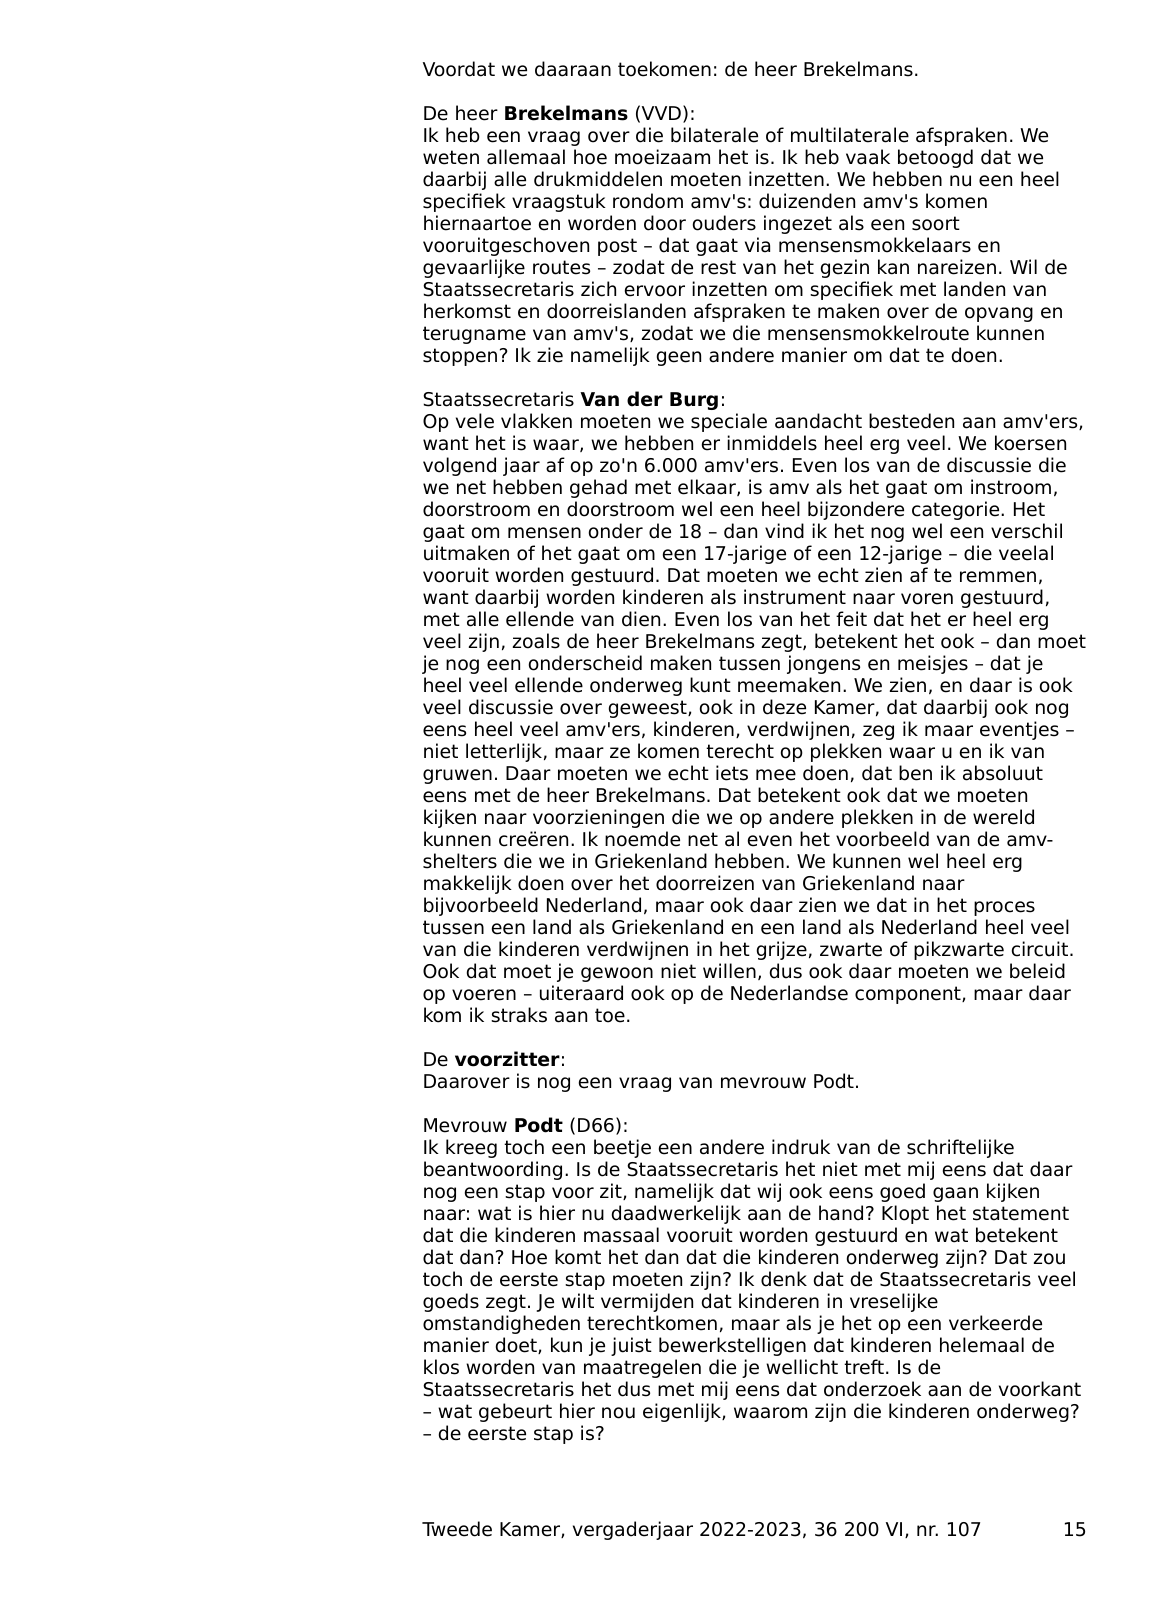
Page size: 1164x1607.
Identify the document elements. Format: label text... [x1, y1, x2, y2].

text Ik heb een vraag over die bilaterale of multilaterale afspraken. We weten allemaal hoe moeizaam het is. Ik heb vaak betoogd dat we daarbij alle drukmiddelen moeten inzetten. We hebben nu een heel specifiek vraagstuk rondom amv's: duizenden amv's komen hiernaartoe en worden door ouders ingezet als een soort vooruitgeschoven post – dat gaat via mensensmokkelaars en gevaarlijke routes – zodat de rest van het gezin kan nareizen. Wil de Staatssecretaris zich ervoor inzetten om specifiek met landen van herkomst en doorreislanden afspraken te maken over de opvang en terugname van amv's, zodat we die mensensmokkelroute kunnen stoppen? Ik zie namelijk geen andere manier om dat te doen. [422, 125, 1087, 367]
text Ik kreeg toch een beetje een andere indruk van de schriftelijke beantwoording. Is de Staatssecretaris het niet met mij eens dat daar nog een stap voor zit, namelijk dat wij ook eens goed gaan kijken naar: wat is hier nu daadwerkelijk aan de hand? Klopt het statement dat die kinderen massaal vooruit worden gestuurd en wat betekent dat dan? Hoe komt het dan dat die kinderen onderweg zijn? Dat zou toch de eerste stap moeten zijn? Ik denk dat de Staatssecretaris veel goeds zegt. Je wilt vermijden dat kinderen in vreselijke omstandigheden terechtkomen, maar als je het op een verkeerde manier doet, kun je juist bewerkstelligen dat kinderen helemaal de klos worden van maatregelen die je wellicht treft. Is de Staatssecretaris het dus met mij eens dat onderzoek aan de voorkant – wat gebeurt hier nou eigenlijk, waarom zijn die kinderen onderweg? – de eerste stap is? [422, 1137, 1087, 1444]
text Mevrouw Podt (D66): [422, 1115, 1087, 1137]
text Op vele vlakken moeten we speciale aandacht besteden aan amv'ers, want het is waar, we hebben er inmiddels heel erg veel. We koersen volgend jaar af op zo'n 6.000 amv'ers. Even los van de discussie die we net hebben gehad met elkaar, is amv als het gaat om instroom, doorstroom en doorstroom wel een heel bijzondere categorie. Het gaat om mensen onder de 18 – dan vind ik het nog wel een verschil uitmaken of het gaat om een 17-jarige of een 12-jarige – die veelal vooruit worden gestuurd. Dat moeten we echt zien af te remmen, want daarbij worden kinderen als instrument naar voren gestuurd, met alle ellende van dien. Even los van het feit dat het er heel erg veel zijn, zoals de heer Brekelmans zegt, betekent het ook – dan moet je nog een onderscheid maken tussen jongens en meisjes – dat je heel veel ellende onderweg kunt meemaken. We zien, en daar is ook veel discussie over geweest, ook in deze Kamer, dat daarbij ook nog eens heel veel amv'ers, kinderen, verdwijnen, zeg ik maar eventjes – niet letterlijk, maar ze komen terecht op plekken waar u en ik van gruwen. Daar moeten we echt iets mee doen, dat ben ik absoluut eens met de heer Brekelmans. Dat betekent ook dat we moeten kijken naar voorzieningen die we op andere plekken in de wereld kunnen creëren. Ik noemde net al even het voorbeeld van de amv-shelters die we in Griekenland hebben. We kunnen wel heel erg makkelijk doen over het doorreizen van Griekenland naar bijvoorbeeld Nederland, maar ook daar zien we dat in het proces tussen een land als Griekenland en een land als Nederland heel veel van die kinderen verdwijnen in het grijze, zwarte of pikzwarte circuit. Ook dat moet je gewoon niet willen, dus ook daar moeten we beleid op voeren – uiteraard ook op de Nederlandse component, maar daar kom ik straks aan toe. [422, 411, 1087, 1027]
text De heer Brekelmans (VVD): [422, 103, 1087, 125]
text De voorzitter: [422, 1049, 1087, 1071]
text Voordat we daaraan toekomen: de heer Brekelmans. [422, 59, 1087, 81]
text Daarover is nog een vraag van mevrouw Podt. [422, 1071, 1087, 1093]
text Staatssecretaris Van der Burg: [422, 389, 1087, 411]
